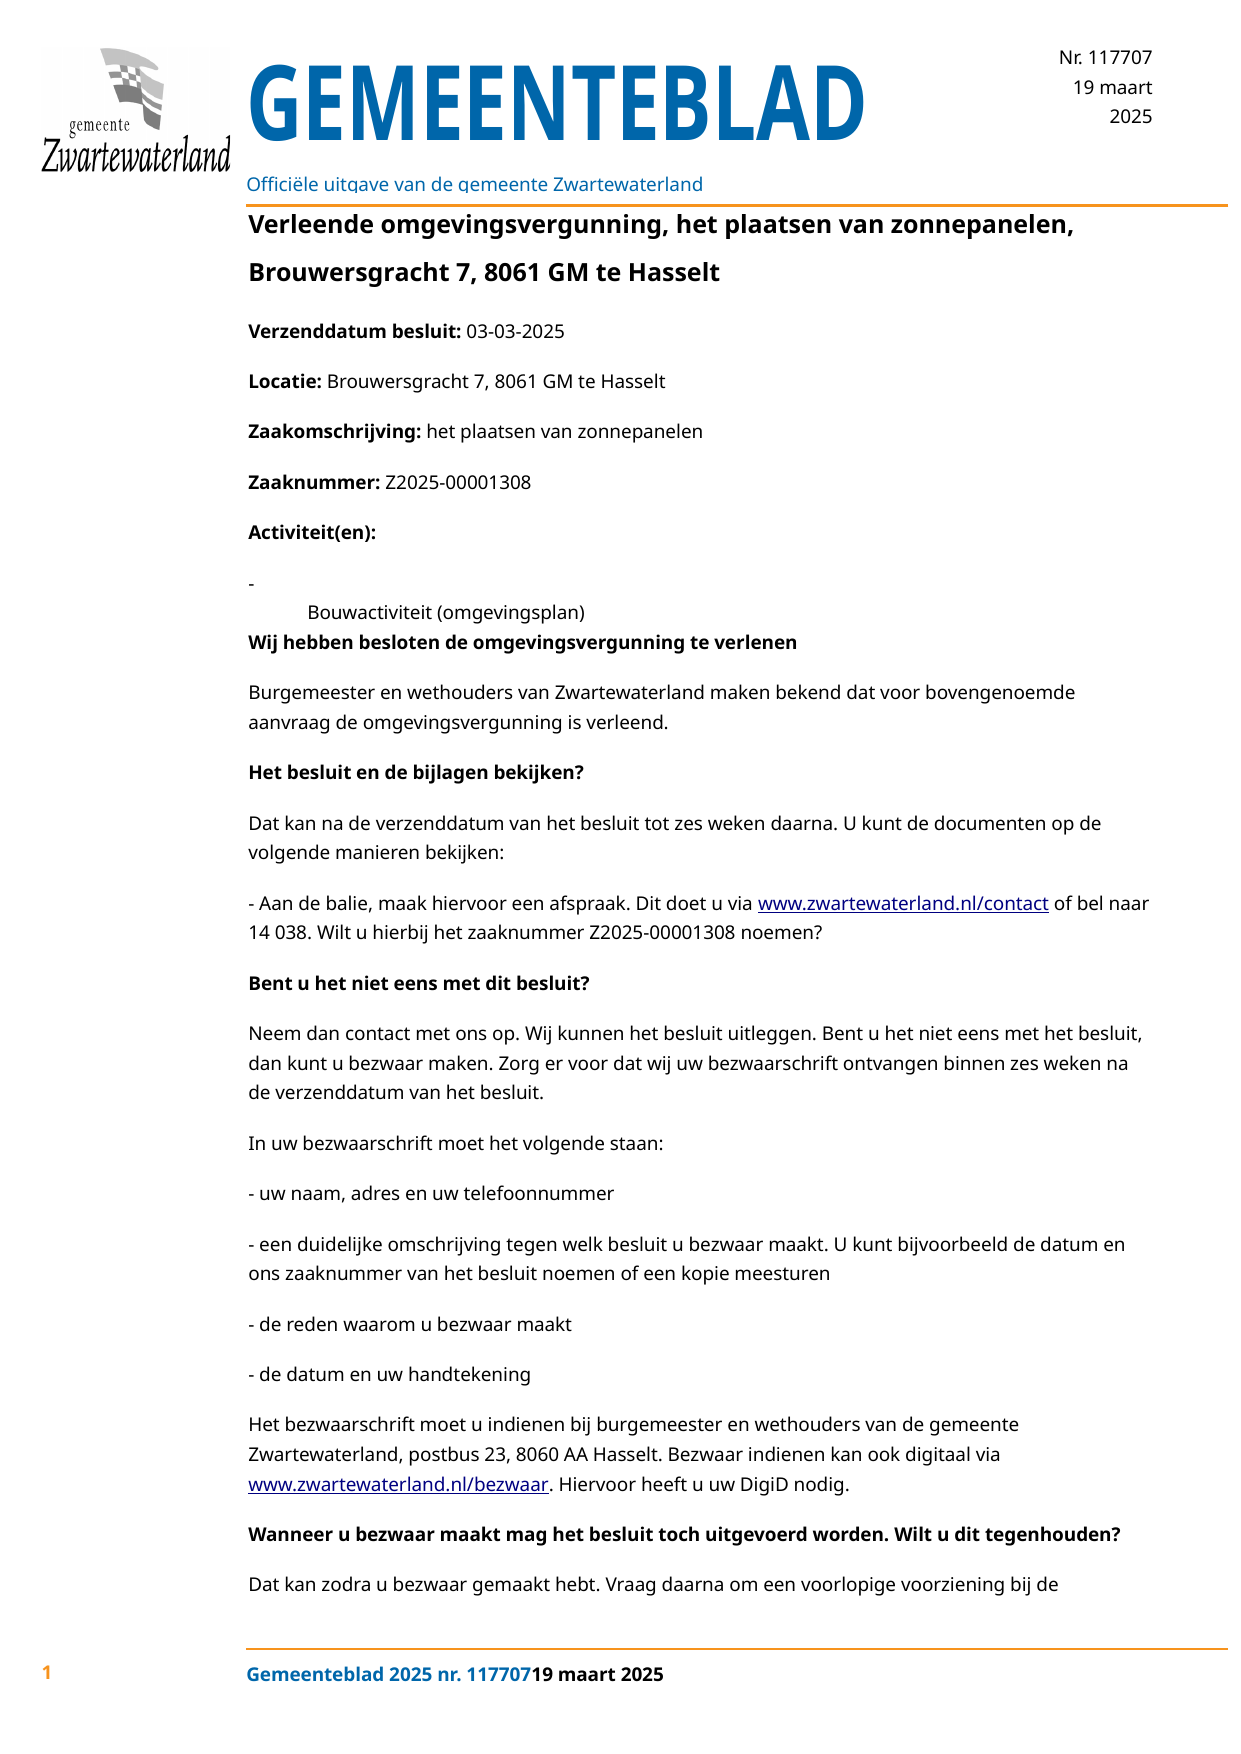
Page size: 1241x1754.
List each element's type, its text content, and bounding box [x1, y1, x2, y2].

text - uw naam, adres en uw telefoonnummer [248, 1180, 1152, 1206]
list Bouwactiviteit (omgevingsplan) [248, 599, 1152, 625]
text Verleende omgevingsvergunning, het plaatsen van zonnepanelen, Brouwersgracht 7, 8061 GM te Hasselt [248, 207, 1152, 288]
text - de datum en uw handtekening [248, 1361, 1152, 1387]
text In uw bezwaarschrift moet het volgende staan: [248, 1130, 1152, 1156]
text Verzenddatum besluit: 03-03-2025 [248, 318, 1152, 344]
text Wanneer u bezwaar maakt mag het besluit toch uitgevoerd worden. Wilt u dit tegenhouden? [248, 1521, 1152, 1547]
text Dat kan na de verzenddatum van het besluit tot zes weken daarna. U kunt de documenten op de volgende manieren bekijken: [248, 810, 1152, 865]
text Bent u het niet eens met dit besluit? [248, 970, 1152, 996]
text Dat kan zodra u bezwaar gemaakt hebt. Vraag daarna om een voorlopige voorziening bij de [248, 1572, 1152, 1597]
picture [41, 47, 231, 172]
text - een duidelijke omschrijving tegen welk besluit u bezwaar maakt. U kunt bijvoorbeeld de datum en ons zaaknummer van het besluit noemen of een kopie meesturen [248, 1231, 1152, 1286]
text Wij hebben besloten de omgevingsvergunning te verlenen [248, 629, 1152, 655]
text Het bezwaarschrift moet u indienen bij burgemeester en wethouders van de gemeente Zwartewaterland, postbus 23, 8060 AA Hasselt. Bezwaar indienen kan ook digitaal via www.zwartewaterland.nl/bezwaar. Hiervoor heeft u uw DigiD nodig. [248, 1412, 1152, 1497]
text Burgemeester en wethouders van Zwartewaterland maken bekend dat voor bovengenoemde aanvraag de omgevingsvergunning is verleend. [248, 679, 1152, 735]
text Het besluit en de bijlagen bekijken? [248, 759, 1152, 785]
text Locatie: Brouwersgracht 7, 8061 GM te Hasselt [248, 368, 1152, 394]
text Zaakomschrijving: het plaatsen van zonnepanelen [248, 419, 1152, 444]
text - de reden waarom u bezwaar maakt [248, 1311, 1152, 1337]
text Activiteit(en): [248, 519, 1152, 545]
text Zaaknummer: Z2025-00001308 [248, 469, 1152, 495]
text - Aan de balie, maak hiervoor een afspraak. Dit doet u via www.zwartewaterland.nl/contact of bel naar 14 038. Wilt u hierbij het zaaknummer Z2025-00001308 noemen? [248, 890, 1152, 945]
text Neem dan contact met ons op. Wij kunnen het besluit uitleggen. Bent u het niet eens met het besluit, dan kunt u bezwaar maken. Zorg er voor dat wij uw bezwaarschrift ontvangen binnen zes weken na de verzenddatum van het besluit. [248, 1020, 1152, 1105]
